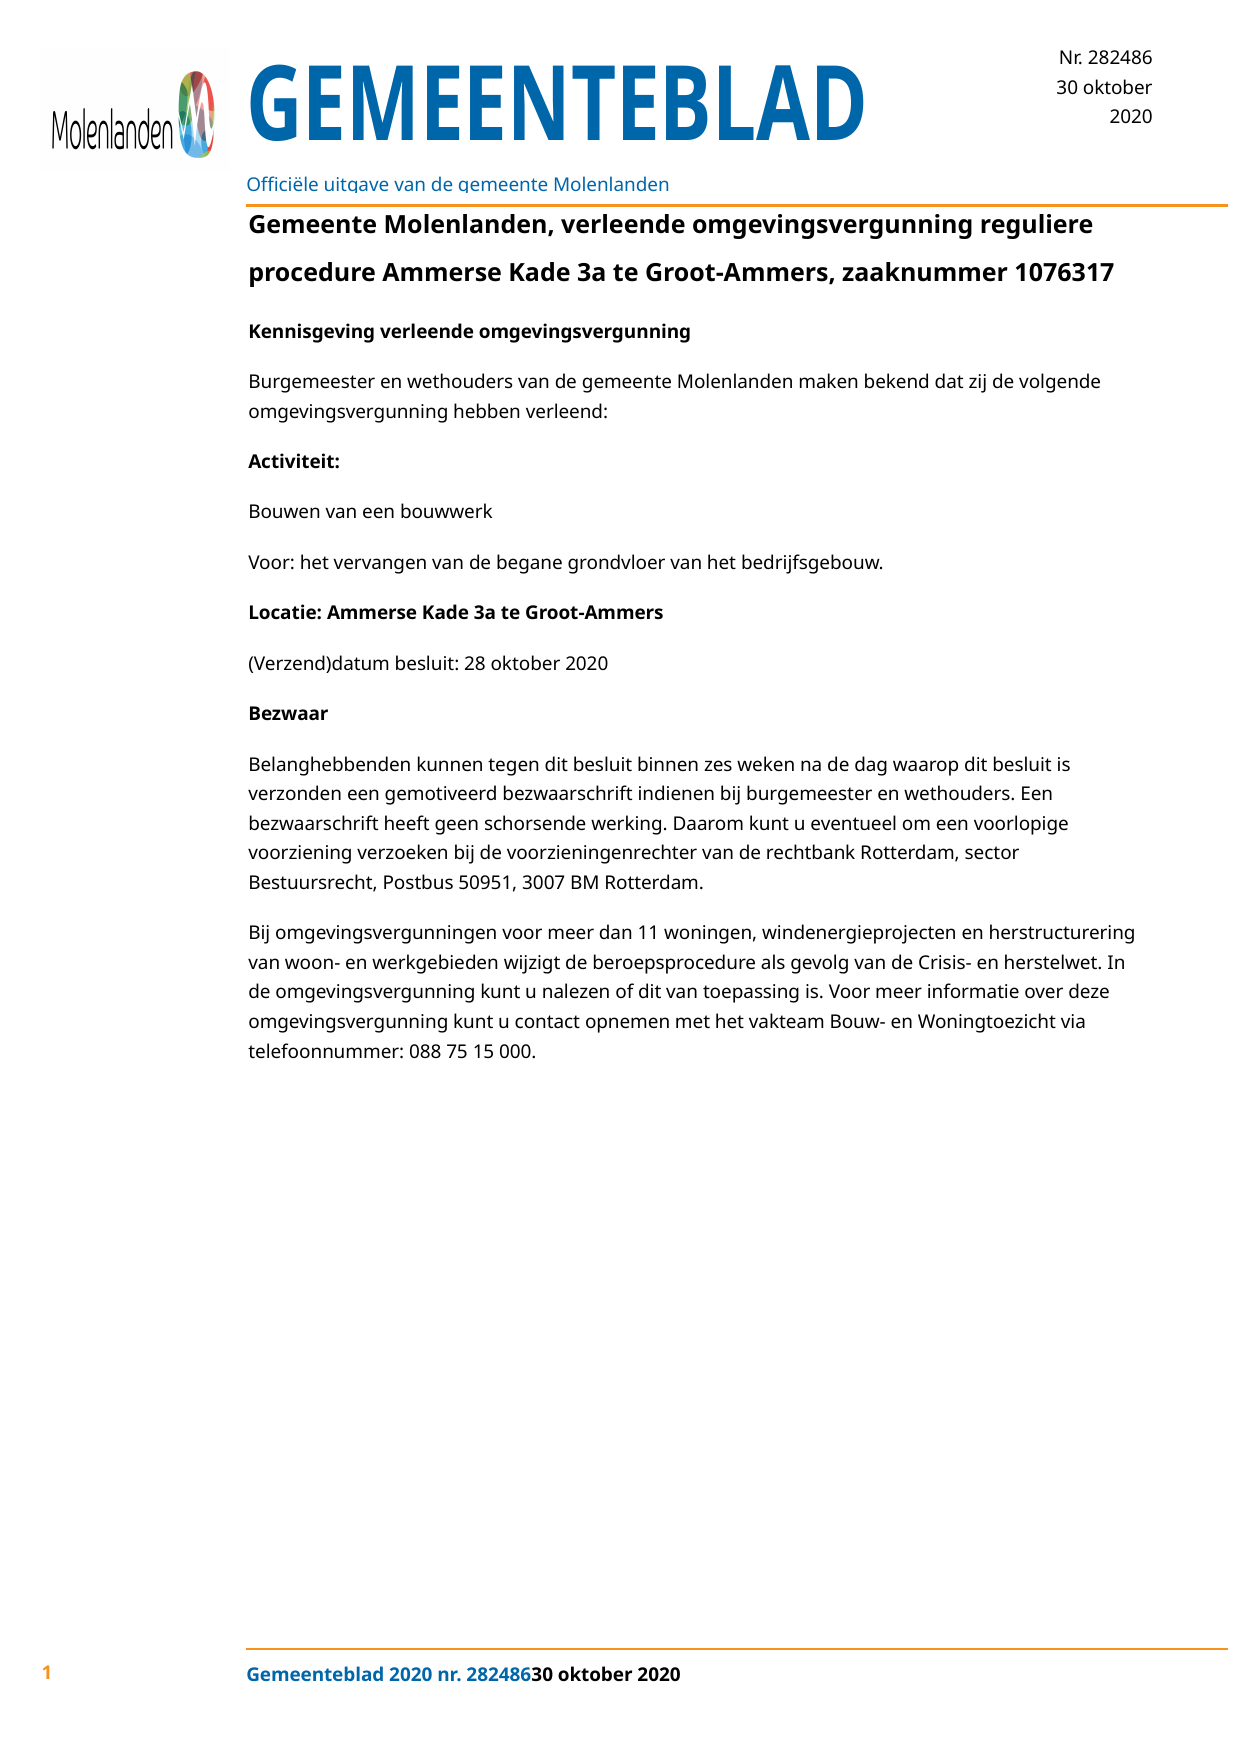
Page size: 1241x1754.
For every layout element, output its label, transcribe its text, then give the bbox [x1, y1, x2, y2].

text Belanghebbenden kunnen tegen dit besluit binnen zes weken na de dag waarop dit besluit is verzonden een gemotiveerd bezwaarschrift indienen bij burgemeester en wethouders. Een bezwaarschrift heeft geen schorsende werking. Daarom kunt u eventueel om een voorlopige voorziening verzoeken bij de voorzieningenrechter van de rechtbank Rotterdam, sector Bestuursrecht, Postbus 50951, 3007 BM Rotterdam. [248, 751, 1152, 895]
text Bij omgevingsvergunningen voor meer dan 11 woningen, windenergieprojecten en herstructurering van woon- en werkgebieden wijzigt de beroepsprocedure als gevolg van de Crisis- en herstelwet. In de omgevingsvergunning kunt u nalezen of dit van toepassing is. Voor meer informatie over deze omgevingsvergunning kunt u contact opnemen met het vakteam Bouw- en Woningtoezicht via telefoonnummer: 088 75 15 000. [248, 919, 1152, 1064]
text Locatie: Ammerse Kade 3a te Groot-Ammers [248, 599, 1152, 625]
text Bouwen van een bouwwerk [248, 499, 1152, 524]
text Burgemeester en wethouders van de gemeente Molenlanden maken bekend dat zij de volgende omgevingsvergunning hebben verleend: [248, 368, 1152, 424]
text (Verzend)datum besluit: 28 oktober 2020 [248, 650, 1152, 676]
text Gemeente Molenlanden, verleende omgevingsvergunning reguliere procedure Ammerse Kade 3a te Groot-Ammers, zaaknummer 1076317 [248, 207, 1152, 288]
picture [41, 47, 231, 172]
text Bezwaar [248, 700, 1152, 726]
text Kennisgeving verleende omgevingsvergunning [248, 318, 1152, 344]
text Voor: het vervangen van de begane grondvloer van het bedrijfsgebouw. [248, 549, 1152, 575]
text Activiteit: [248, 448, 1152, 474]
